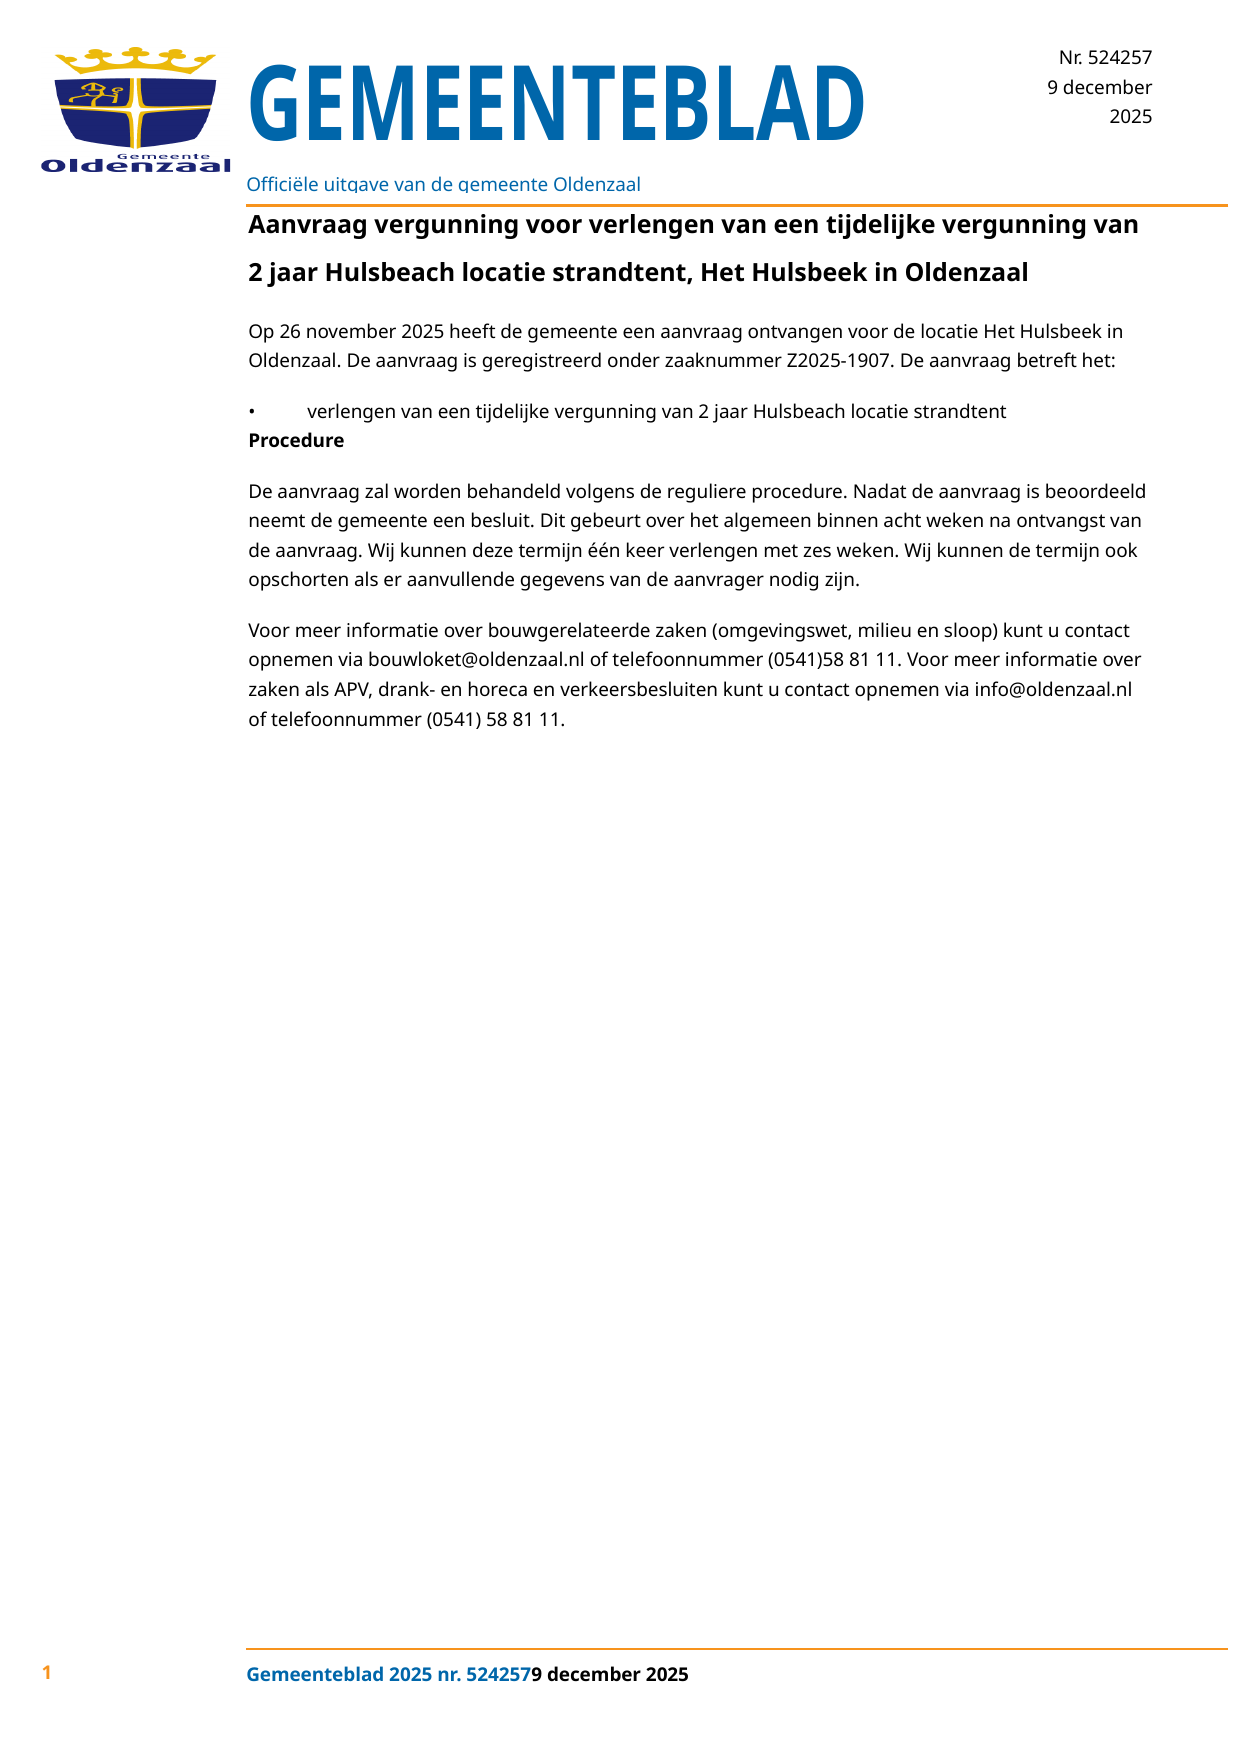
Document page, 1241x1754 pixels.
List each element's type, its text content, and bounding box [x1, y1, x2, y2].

text De aanvraag zal worden behandeld volgens de reguliere procedure. Nadat de aanvraag is beoordeeld neemt de gemeente een besluit. Dit gebeurt over het algemeen binnen acht weken na ontvangst van de aanvraag. Wij kunnen deze termijn één keer verlengen met zes weken. Wij kunnen de termijn ook opschorten als er aanvullende gegevens van de aanvrager nodig zijn. [248, 478, 1152, 592]
text Procedure [248, 427, 1152, 453]
text Voor meer informatie over bouwgerelateerde zaken (omgevingswet, milieu en sloop) kunt u contact opnemen via bouwloket@oldenzaal.nl of telefoonnummer (0541)58 81 11. Voor meer informatie over zaken als APV, drank- en horeca en verkeersbesluiten kunt u contact opnemen via info@oldenzaal.nl of telefoonnummer (0541) 58 81 11. [248, 617, 1152, 732]
list verlengen van een tijdelijke vergunning van 2 jaar Hulsbeach locatie strandtent [248, 398, 1152, 424]
text Op 26 november 2025 heeft de gemeente een aanvraag ontvangen voor de locatie Het Hulsbeek in Oldenzaal. De aanvraag is geregistreerd onder zaaknummer Z2025-1907. De aanvraag betreft het: [248, 318, 1152, 373]
picture [41, 47, 231, 172]
text Aanvraag vergunning voor verlengen van een tijdelijke vergunning van 2 jaar Hulsbeach locatie strandtent, Het Hulsbeek in Oldenzaal [248, 207, 1152, 288]
